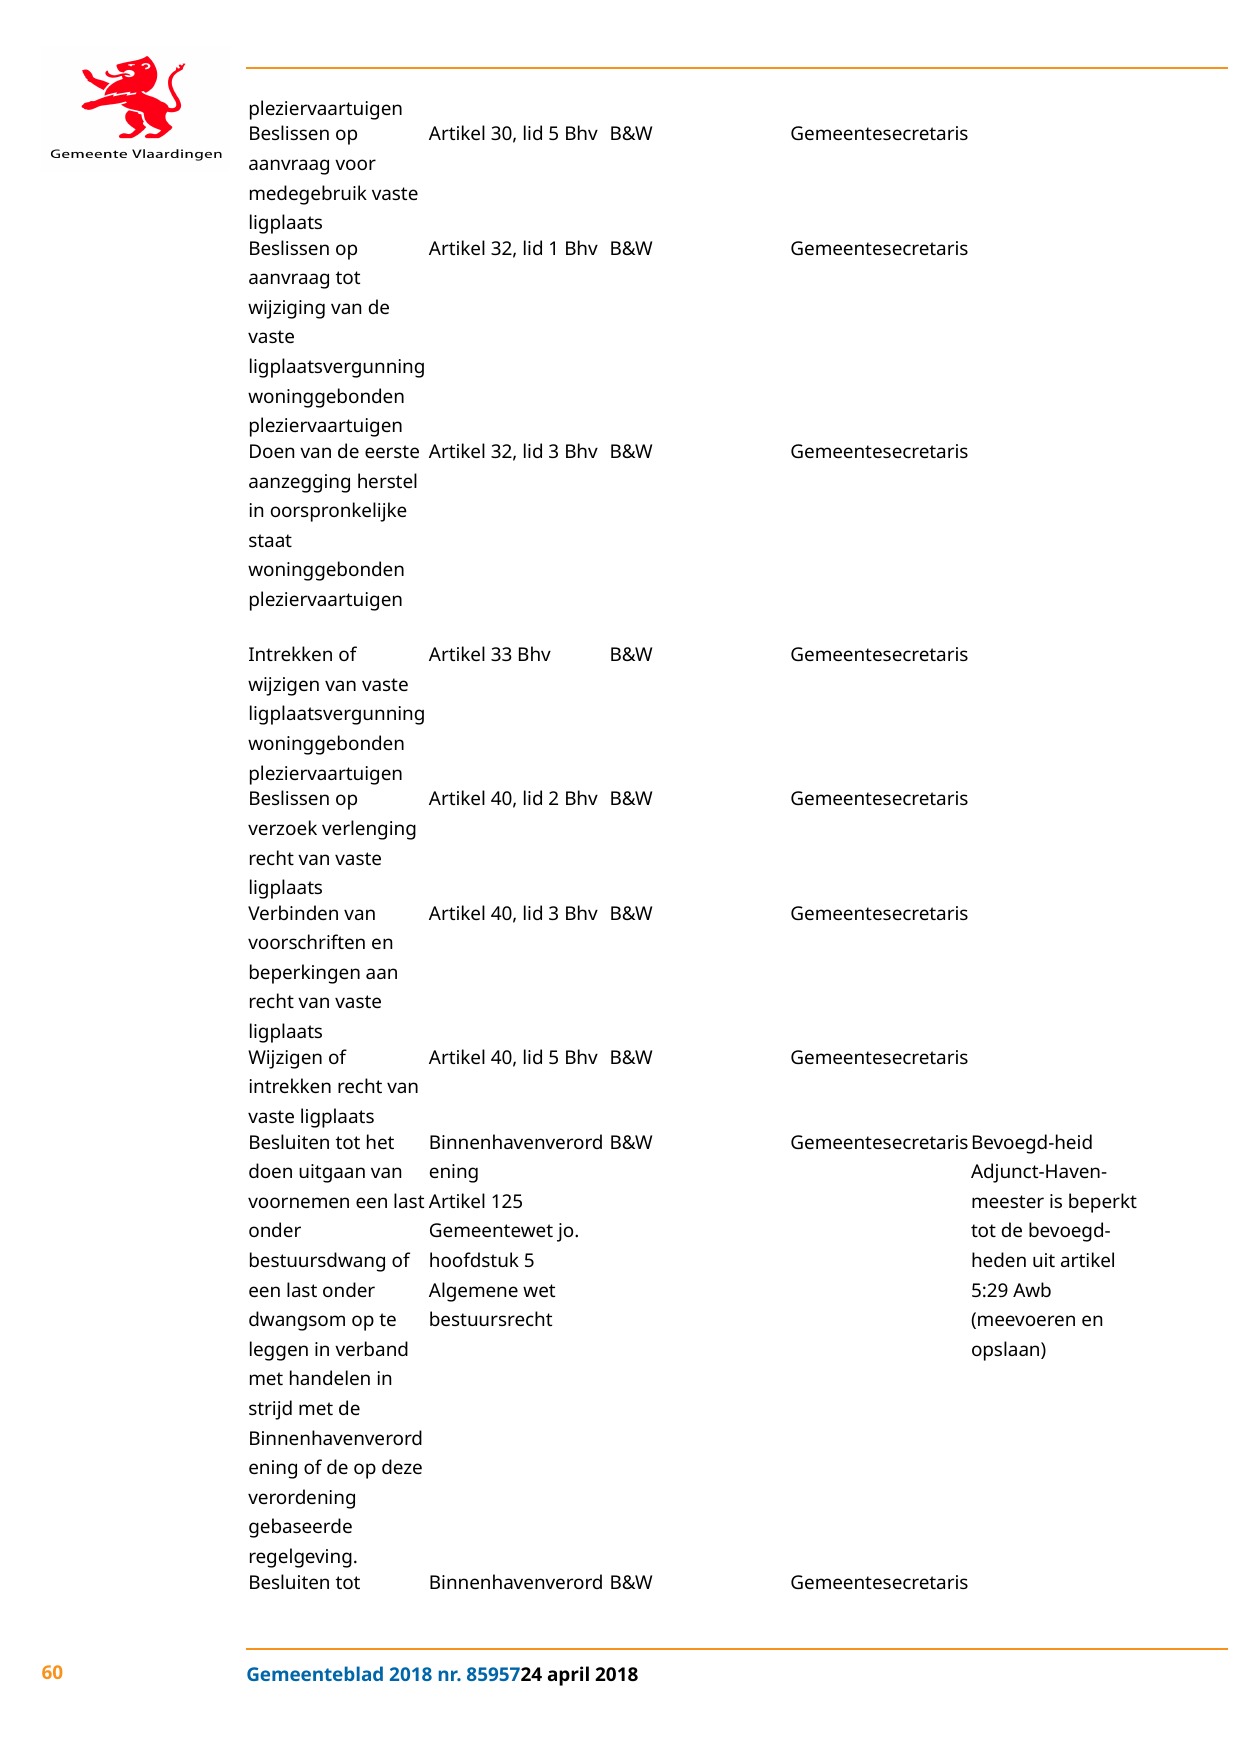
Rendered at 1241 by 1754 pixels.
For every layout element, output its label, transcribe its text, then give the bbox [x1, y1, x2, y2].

table_cell B&W [609, 235, 790, 438]
table_cell B&W [609, 900, 790, 1044]
table_cell [971, 900, 1152, 1044]
table_cell [971, 1569, 1152, 1594]
table_cell [790, 95, 971, 121]
table_cell [429, 95, 609, 121]
table_cell [971, 95, 1152, 121]
table_cell Artikel 32, lid 1 Bhv [429, 235, 609, 438]
table_cell Bevoegd-heid Adjunct-Haven-meester is beperkt tot de bevoegd-heden uit artikel 5:29 Awb (meevoeren en opslaan) [971, 1129, 1152, 1569]
table_cell Artikel 40, lid 2 Bhv [429, 786, 609, 900]
table_cell Artikel 40, lid 5 Bhv [429, 1044, 609, 1129]
table_cell [971, 786, 1152, 900]
table_cell Artikel 30, lid 5 Bhv [429, 121, 609, 235]
table_cell Besluiten tot het doen uitgaan van voornemen een last onder bestuursdwang of een last onder dwangsom op te leggen in verband met handelen in strijd met de Binnenhavenverordening of de op deze verordening gebaseerde regelgeving. [248, 1129, 429, 1569]
table_cell B&W [609, 1569, 790, 1594]
table_cell pleziervaartuigen [248, 95, 429, 121]
table_cell Artikel 32, lid 3 Bhv [429, 438, 609, 641]
table_cell Artikel 40, lid 3 Bhv [429, 900, 609, 1044]
table_cell [971, 641, 1152, 786]
table_cell Besluiten tot [248, 1569, 429, 1594]
table_cell Gemeentesecretaris [790, 786, 971, 900]
table_cell Gemeentesecretaris [790, 1569, 971, 1594]
table_cell Artikel 33 Bhv [429, 641, 609, 786]
table_cell Binnenhavenverord [429, 1569, 609, 1594]
table_cell B&W [609, 786, 790, 900]
table_cell B&W [609, 121, 790, 235]
table_cell B&W [609, 438, 790, 641]
table_cell [609, 95, 790, 121]
table_cell [971, 235, 1152, 438]
table_cell Verbinden van voorschriften en beperkingen aan recht van vaste ligplaats [248, 900, 429, 1044]
table_cell Binnenhavenverordening Artikel 125 Gemeentewet jo. hoofdstuk 5 Algemene wet bestuursrecht [429, 1129, 609, 1569]
table_cell B&W [609, 1129, 790, 1569]
table_cell Doen van de eerste aanzegging herstel in oorspronkelijke staat woninggebonden pleziervaartuigen [248, 438, 429, 641]
table_cell Beslissen op aanvraag tot wijziging van de vaste ligplaatsvergunning woninggebonden pleziervaartuigen [248, 235, 429, 438]
table_cell Wijzigen of intrekken recht van vaste ligplaats [248, 1044, 429, 1129]
table_cell Gemeentesecretaris [790, 1129, 971, 1569]
table_cell Intrekken of wijzigen van vaste ligplaatsvergunning woninggebonden pleziervaartuigen [248, 641, 429, 786]
table_cell Beslissen op aanvraag voor medegebruik vaste ligplaats [248, 121, 429, 235]
table_cell B&W [609, 1044, 790, 1129]
table_cell B&W [609, 641, 790, 786]
table_cell Gemeentesecretaris [790, 1044, 971, 1129]
picture [41, 47, 231, 172]
table_cell [971, 121, 1152, 235]
table_cell Gemeentesecretaris [790, 438, 971, 641]
table_cell Gemeentesecretaris [790, 235, 971, 438]
table_cell [971, 438, 1152, 641]
table_cell [971, 1044, 1152, 1129]
table_cell Beslissen op verzoek verlenging recht van vaste ligplaats [248, 786, 429, 900]
table_cell Gemeentesecretaris [790, 641, 971, 786]
table_cell Gemeentesecretaris [790, 121, 971, 235]
table_cell Gemeentesecretaris [790, 900, 971, 1044]
